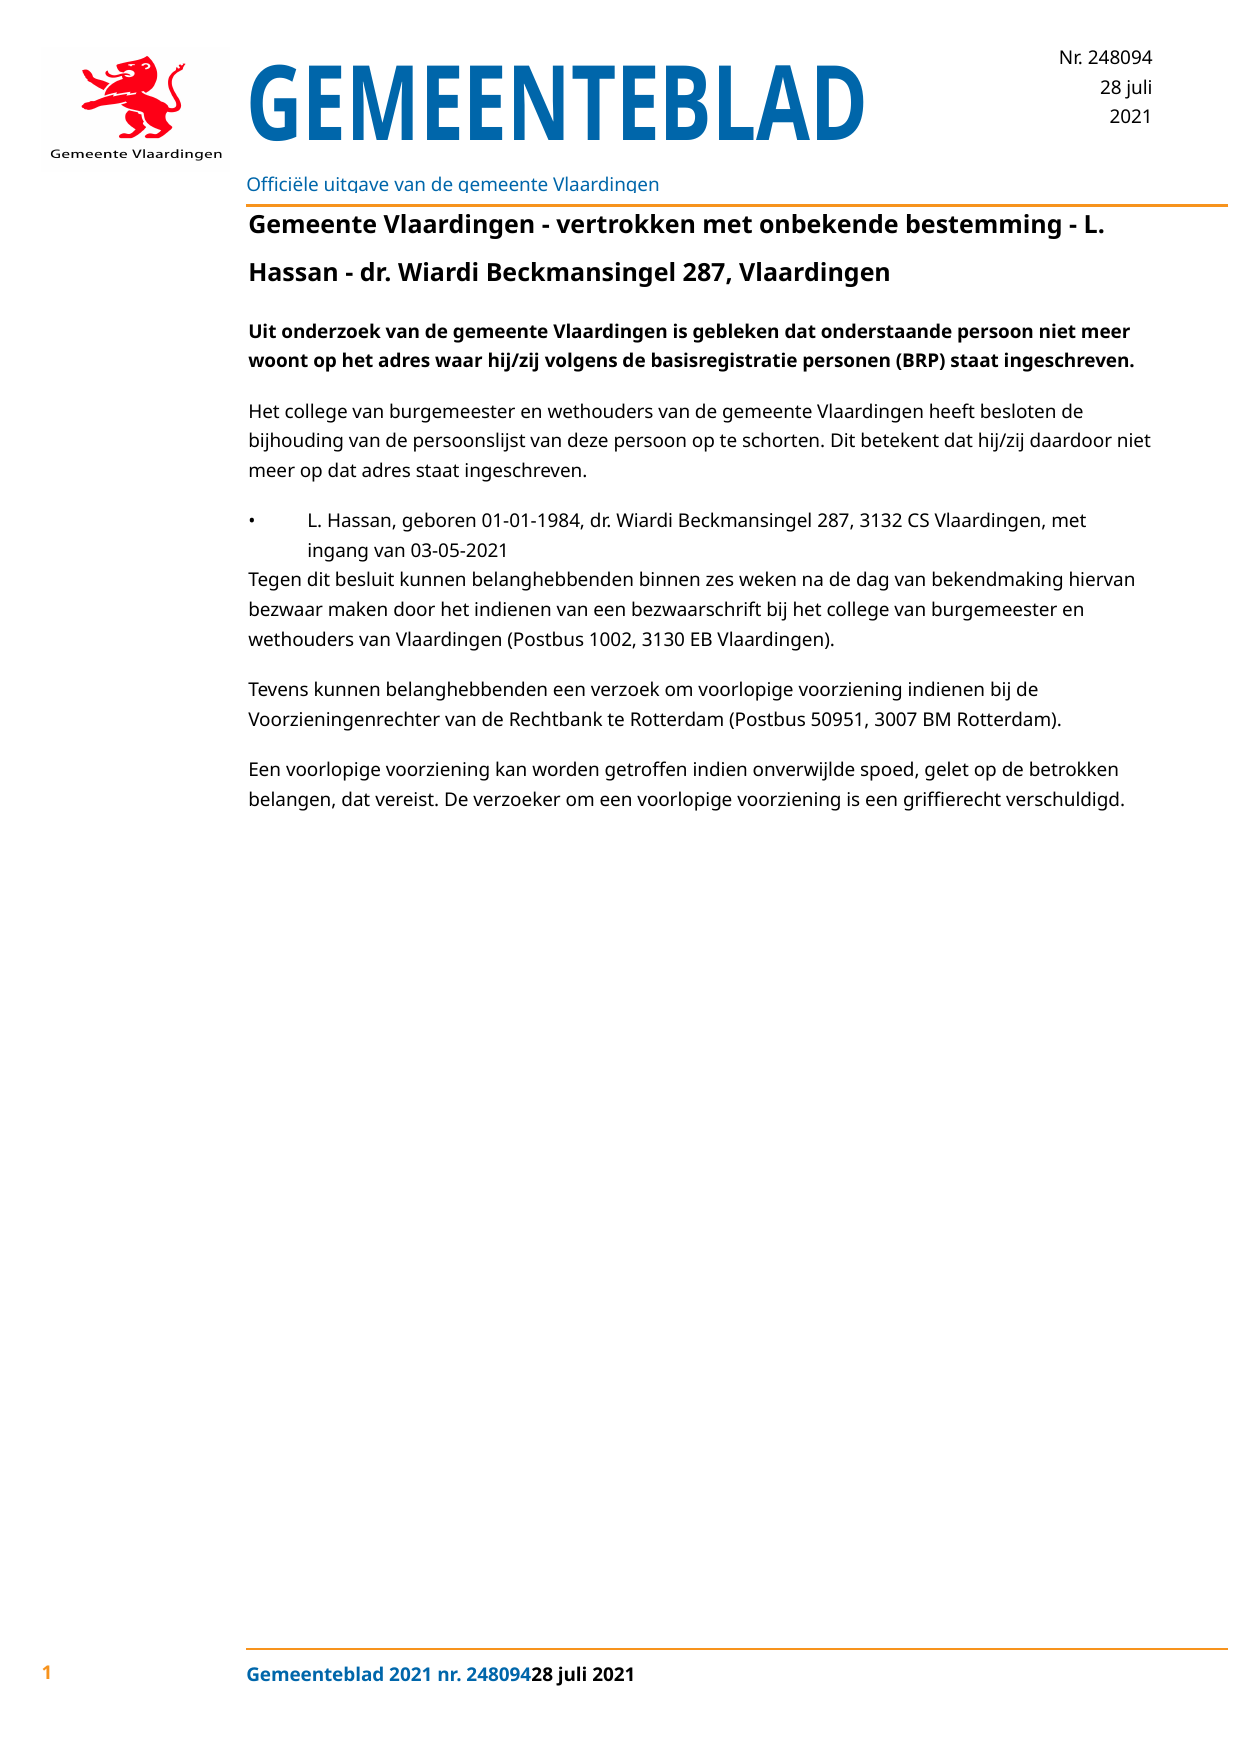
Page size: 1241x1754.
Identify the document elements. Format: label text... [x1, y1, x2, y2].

text Het college van burgemeester en wethouders van de gemeente Vlaardingen heeft besloten de bijhouding van de persoonslijst van deze persoon op te schorten. Dit betekent dat hij/zij daardoor niet meer op dat adres staat ingeschreven. [248, 398, 1152, 483]
list L. Hassan, geboren 01-01-1984, dr. Wiardi Beckmansingel 287, 3132 CS Vlaardingen, met ingang van 03-05-2021 [248, 507, 1152, 563]
text Tegen dit besluit kunnen belanghebbenden binnen zes weken na de dag van bekendmaking hiervan bezwaar maken door het indienen van een bezwaarschrift bij het college van burgemeester en wethouders van Vlaardingen (Postbus 1002, 3130 EB Vlaardingen). [248, 567, 1152, 652]
text Tevens kunnen belanghebbenden een verzoek om voorlopige voorziening indienen bij de Voorzieningenrechter van de Rechtbank te Rotterdam (Postbus 50951, 3007 BM Rotterdam). [248, 676, 1152, 732]
text Gemeente Vlaardingen - vertrokken met onbekende bestemming - L. Hassan - dr. Wiardi Beckmansingel 287, Vlaardingen [248, 207, 1152, 288]
text Een voorlopige voorziening kan worden getroffen indien onverwijlde spoed, gelet op de betrokken belangen, dat vereist. De verzoeker om een voorlopige voorziening is een griffierecht verschuldigd. [248, 756, 1152, 812]
picture [41, 47, 231, 172]
text Uit onderzoek van de gemeente Vlaardingen is gebleken dat onderstaande persoon niet meer woont op het adres waar hij/zij volgens de basisregistratie personen (BRP) staat ingeschreven. [248, 318, 1152, 373]
